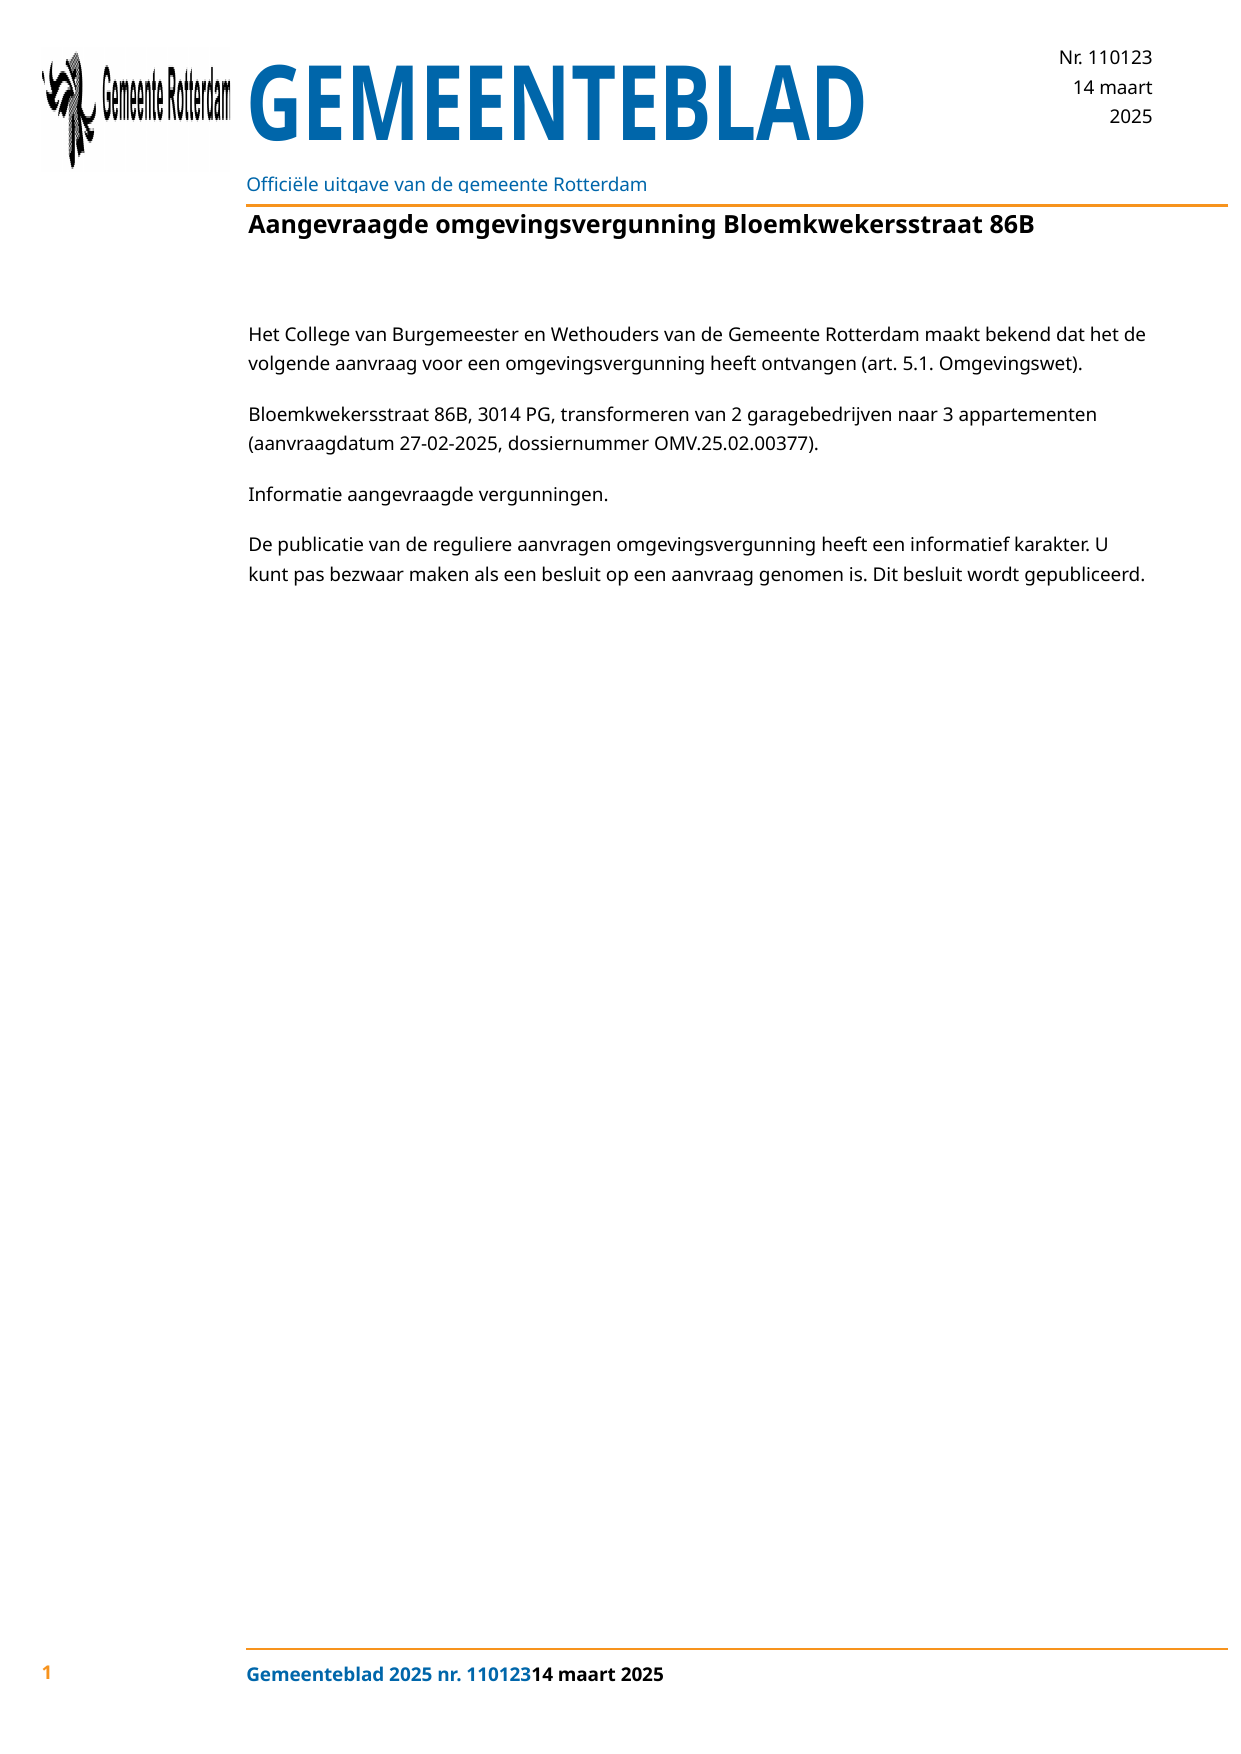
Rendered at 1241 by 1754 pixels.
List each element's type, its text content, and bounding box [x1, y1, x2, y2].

text De publicatie van de reguliere aanvragen omgevingsvergunning heeft een informatief karakter. U kunt pas bezwaar maken als een besluit op een aanvraag genomen is. Dit besluit wordt gepubliceerd. [248, 531, 1152, 586]
text Informatie aangevraagde vergunningen. [248, 481, 1152, 506]
text Het College van Burgemeester en Wethouders van de Gemeente Rotterdam maakt bekend dat het de volgende aanvraag voor een omgevingsvergunning heeft ontvangen (art. 5.1. Omgevingswet). [248, 321, 1152, 376]
text Aangevraagde omgevingsvergunning Bloemkwekersstraat 86B [248, 207, 1152, 241]
picture [41, 47, 231, 172]
text Bloemkwekersstraat 86B, 3014 PG, transformeren van 2 garagebedrijven naar 3 appartementen (aanvraagdatum 27-02-2025, dossiernummer OMV.25.02.00377). [248, 401, 1152, 456]
